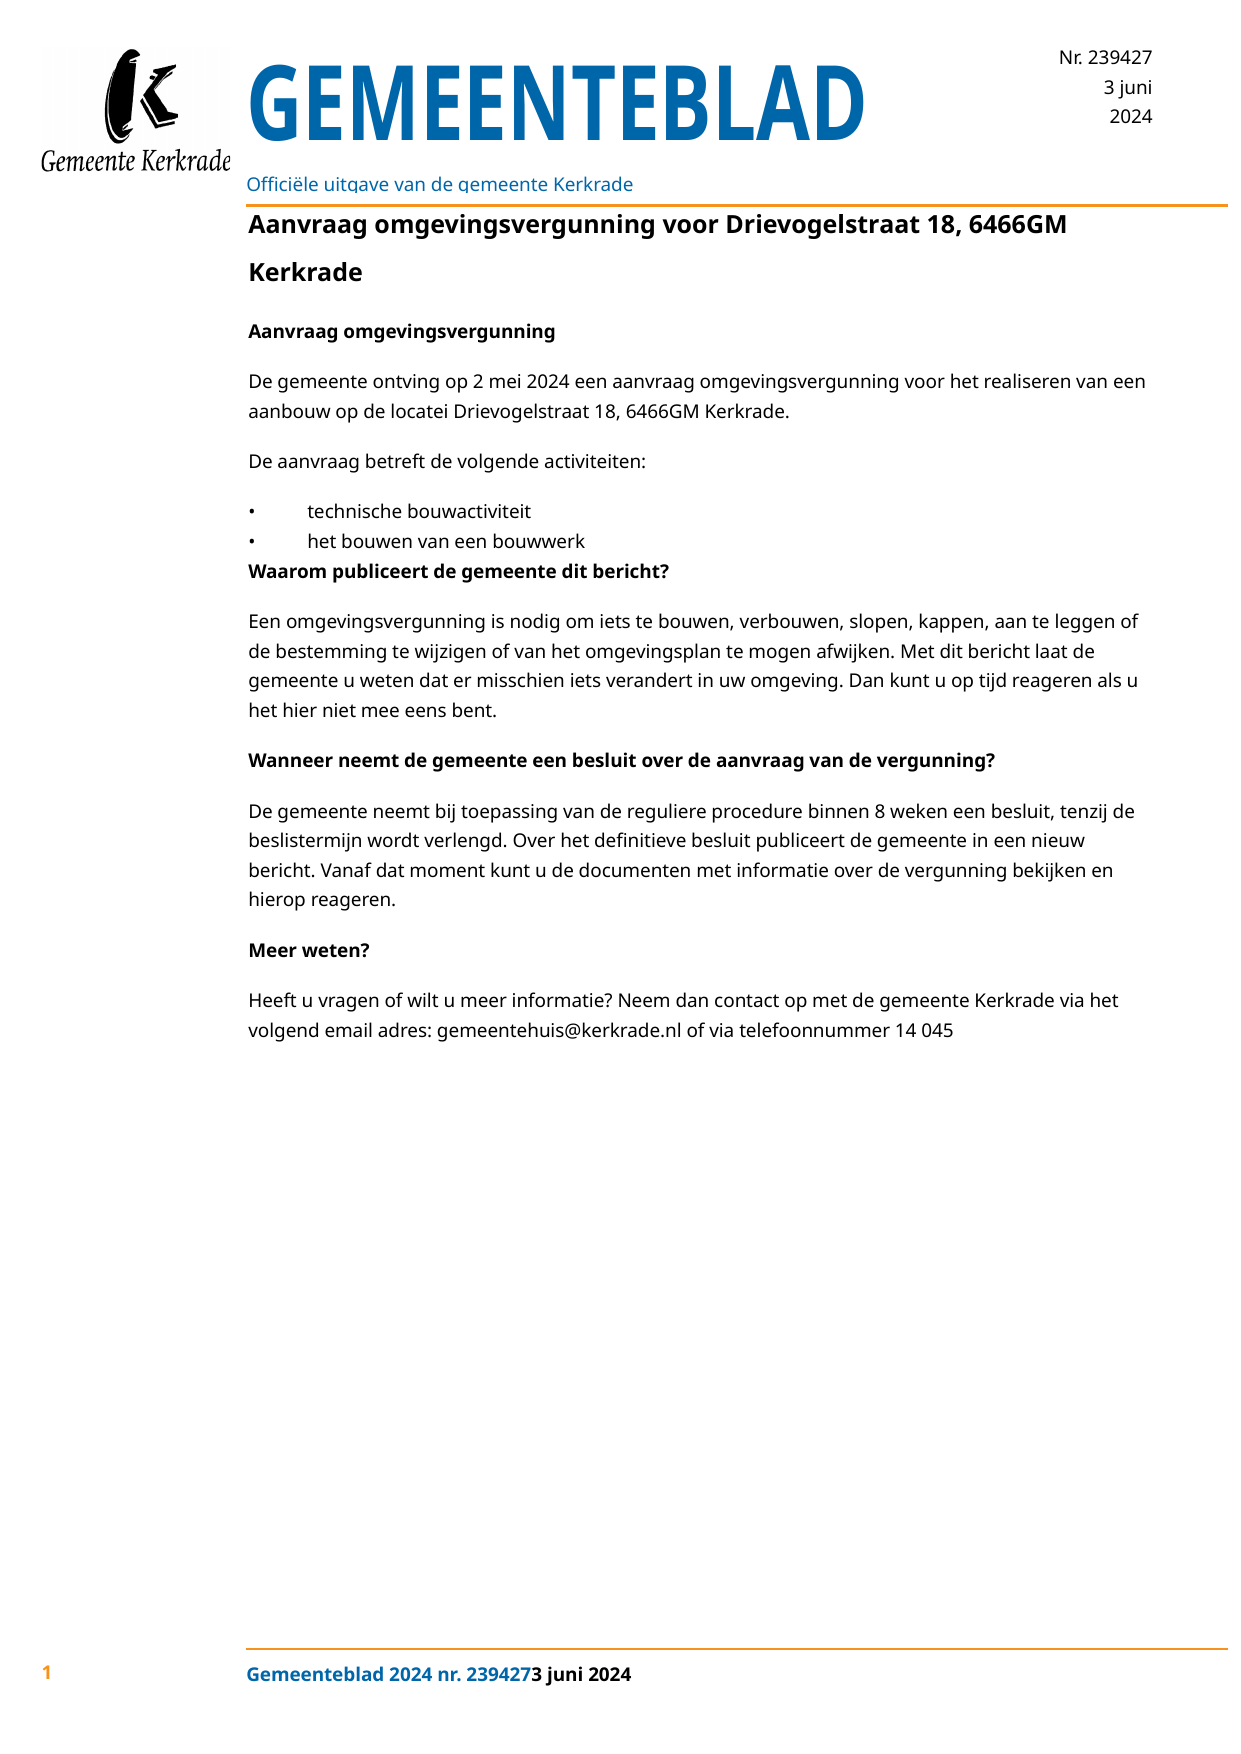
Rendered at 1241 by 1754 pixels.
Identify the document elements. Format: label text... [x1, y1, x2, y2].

text De aanvraag betreft de volgende activiteiten: [248, 448, 1152, 474]
text De gemeente ontving op 2 mei 2024 een aanvraag omgevingsvergunning voor het realiseren van een aanbouw op de locatei Drievogelstraat 18, 6466GM Kerkrade. [248, 368, 1152, 424]
text Heeft u vragen of wilt u meer informatie? Neem dan contact op met de gemeente Kerkrade via het volgend email adres: gemeentehuis@kerkrade.nl of via telefoonnummer 14 045 [248, 987, 1152, 1043]
text Een omgevingsvergunning is nodig om iets te bouwen, verbouwen, slopen, kappen, aan te leggen of de bestemming te wijzigen of van het omgevingsplan te mogen afwijken. Met dit bericht laat de gemeente u weten dat er misschien iets verandert in uw omgeving. Dan kunt u op tijd reageren als u het hier niet mee eens bent. [248, 608, 1152, 723]
text Waarom publiceert de gemeente dit bericht? [248, 558, 1152, 584]
text Wanneer neemt de gemeente een besluit over de aanvraag van de vergunning? [248, 747, 1152, 773]
text Aanvraag omgevingsvergunning [248, 318, 1152, 344]
list het bouwen van een bouwwerk [248, 528, 1152, 554]
text De gemeente neemt bij toepassing van de reguliere procedure binnen 8 weken een besluit, tenzij de beslistermijn wordt verlengd. Over het definitieve besluit publiceert de gemeente in een nieuw bericht. Vanaf dat moment kunt u de documenten met informatie over de vergunning bekijken en hierop reageren. [248, 798, 1152, 912]
list technische bouwactiviteit [248, 499, 1152, 524]
picture [41, 47, 231, 172]
text Meer weten? [248, 937, 1152, 963]
text Aanvraag omgevingsvergunning voor Drievogelstraat 18, 6466GM Kerkrade [248, 207, 1152, 288]
